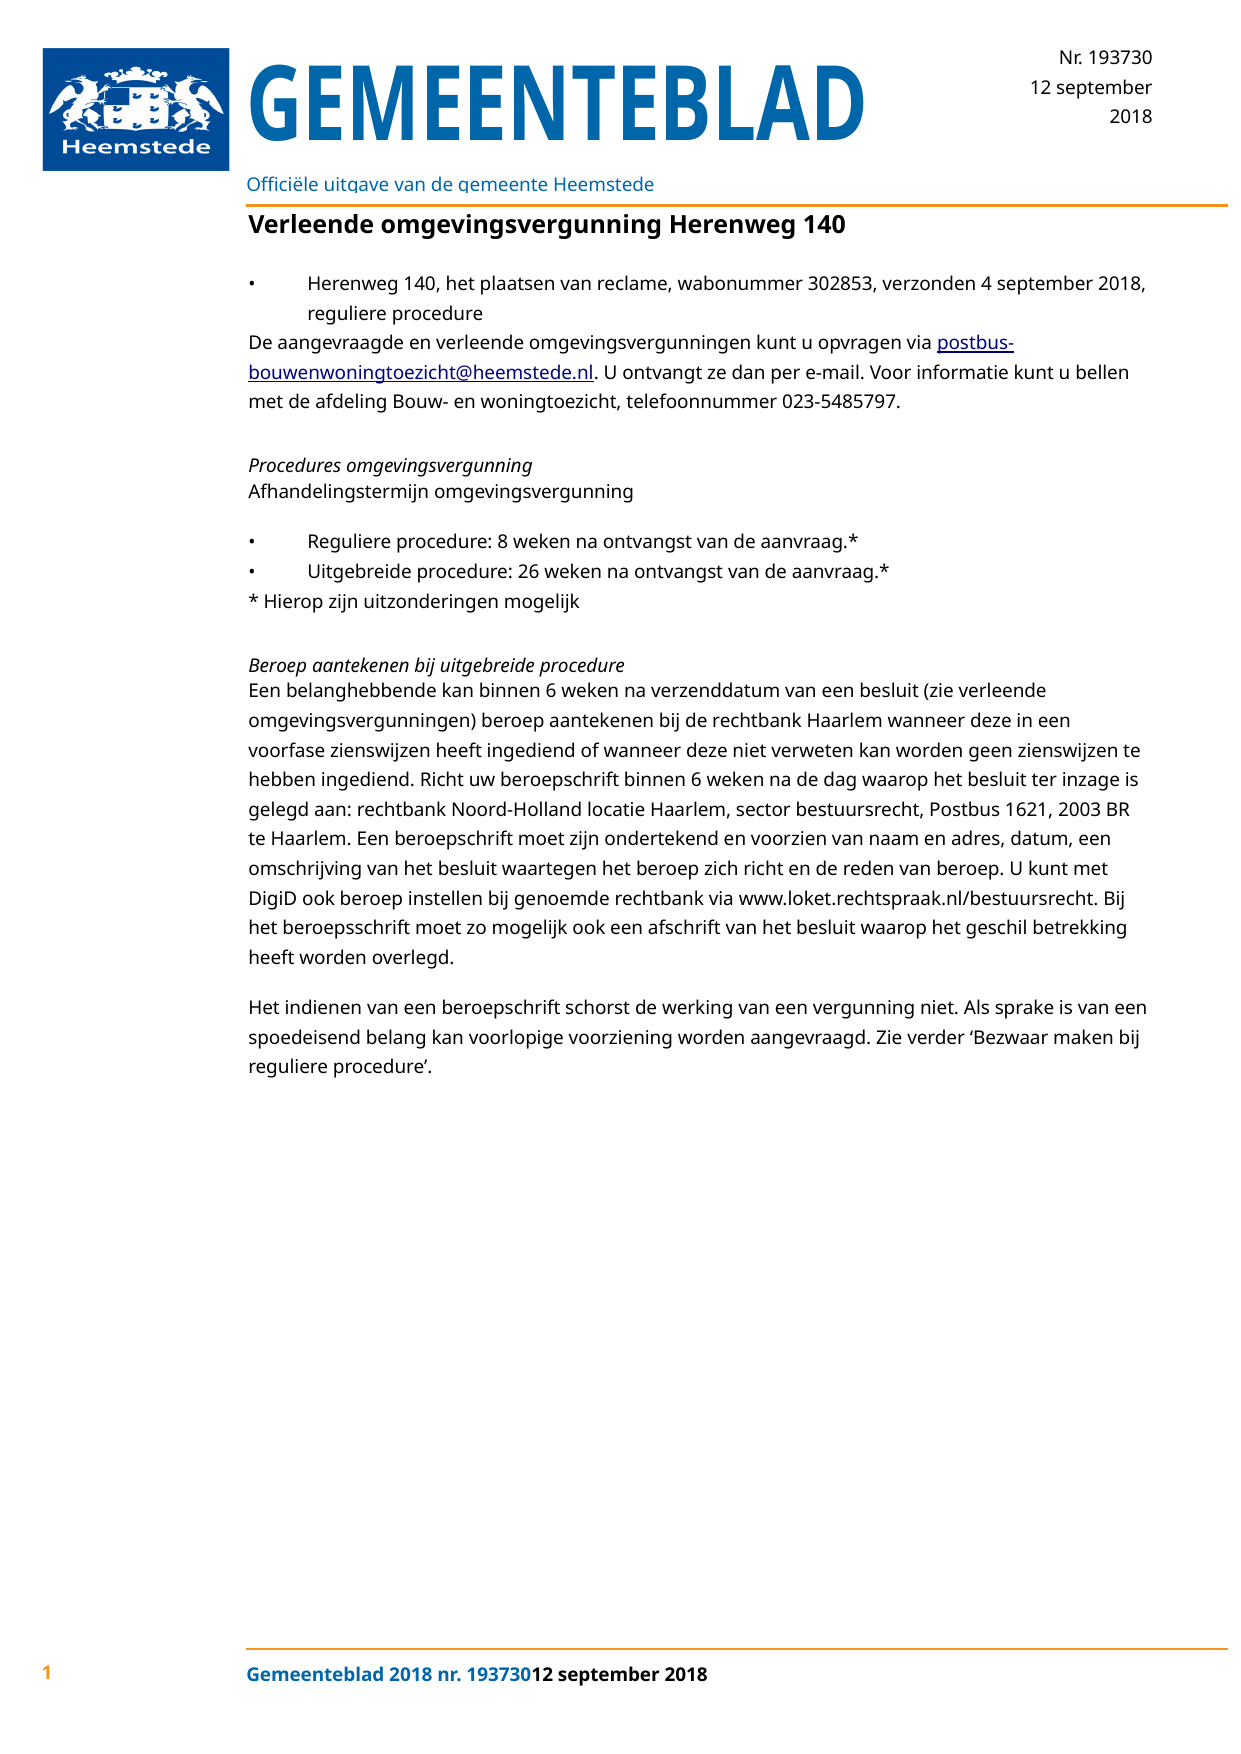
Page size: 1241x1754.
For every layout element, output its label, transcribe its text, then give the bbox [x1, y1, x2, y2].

text Een belanghebbende kan binnen 6 weken na verzenddatum van een besluit (zie verleende omgevingsvergunningen) beroep aantekenen bij de rechtbank Haarlem wanneer deze in een voorfase zienswijzen heeft ingediend of wanneer deze niet verweten kan worden geen zienswijzen te hebben ingediend. Richt uw beroepschrift binnen 6 weken na de dag waarop het besluit ter inzage is gelegd aan: rechtbank Noord-Holland locatie Haarlem, sector bestuursrecht, Postbus 1621, 2003 BR te Haarlem. Een beroepschrift moet zijn ondertekend en voorzien van naam en adres, datum, een omschrijving van het besluit waartegen het beroep zich richt en de reden van beroep. U kunt met DigiD ook beroep instellen bij genoemde rechtbank via www.loket.rechtspraak.nl/bestuursrecht. Bij het beroepsschrift moet zo mogelijk ook een afschrift van het besluit waarop het geschil betrekking heeft worden overlegd. [248, 678, 1152, 969]
text Verleende omgevingsvergunning Herenweg 140 [248, 207, 1152, 241]
text Beroep aantekenen bij uitgebreide procedure [248, 652, 1152, 678]
text De aangevraagde en verleende omgevingsvergunningen kunt u opvragen via postbus-bouwenwoningtoezicht@heemstede.nl. U ontvangt ze dan per e-mail. Voor informatie kunt u bellen met de afdeling Bouw- en woningtoezicht, telefoonnummer 023-5485797. [248, 329, 1152, 414]
text Afhandelingstermijn omgevingsvergunning [248, 478, 1152, 504]
picture [41, 47, 231, 172]
list Reguliere procedure: 8 weken na ontvangst van de aanvraag.* [248, 529, 1152, 554]
text Het indienen van een beroepschrift schorst de werking van een vergunning niet. Als sprake is van een spoedeisend belang kan voorlopige voorziening worden aangevraagd. Zie verder ‘Bezwaar maken bij reguliere procedure’. [248, 994, 1152, 1079]
text * Hierop zijn uitzonderingen mogelijk [248, 588, 1152, 614]
text Procedures omgevingsvergunning [248, 453, 1152, 478]
list Uitgebreide procedure: 26 weken na ontvangst van de aanvraag.* [248, 558, 1152, 584]
list Herenweg 140, het plaatsen van reclame, wabonummer 302853, verzonden 4 september 2018, reguliere procedure [248, 270, 1152, 326]
